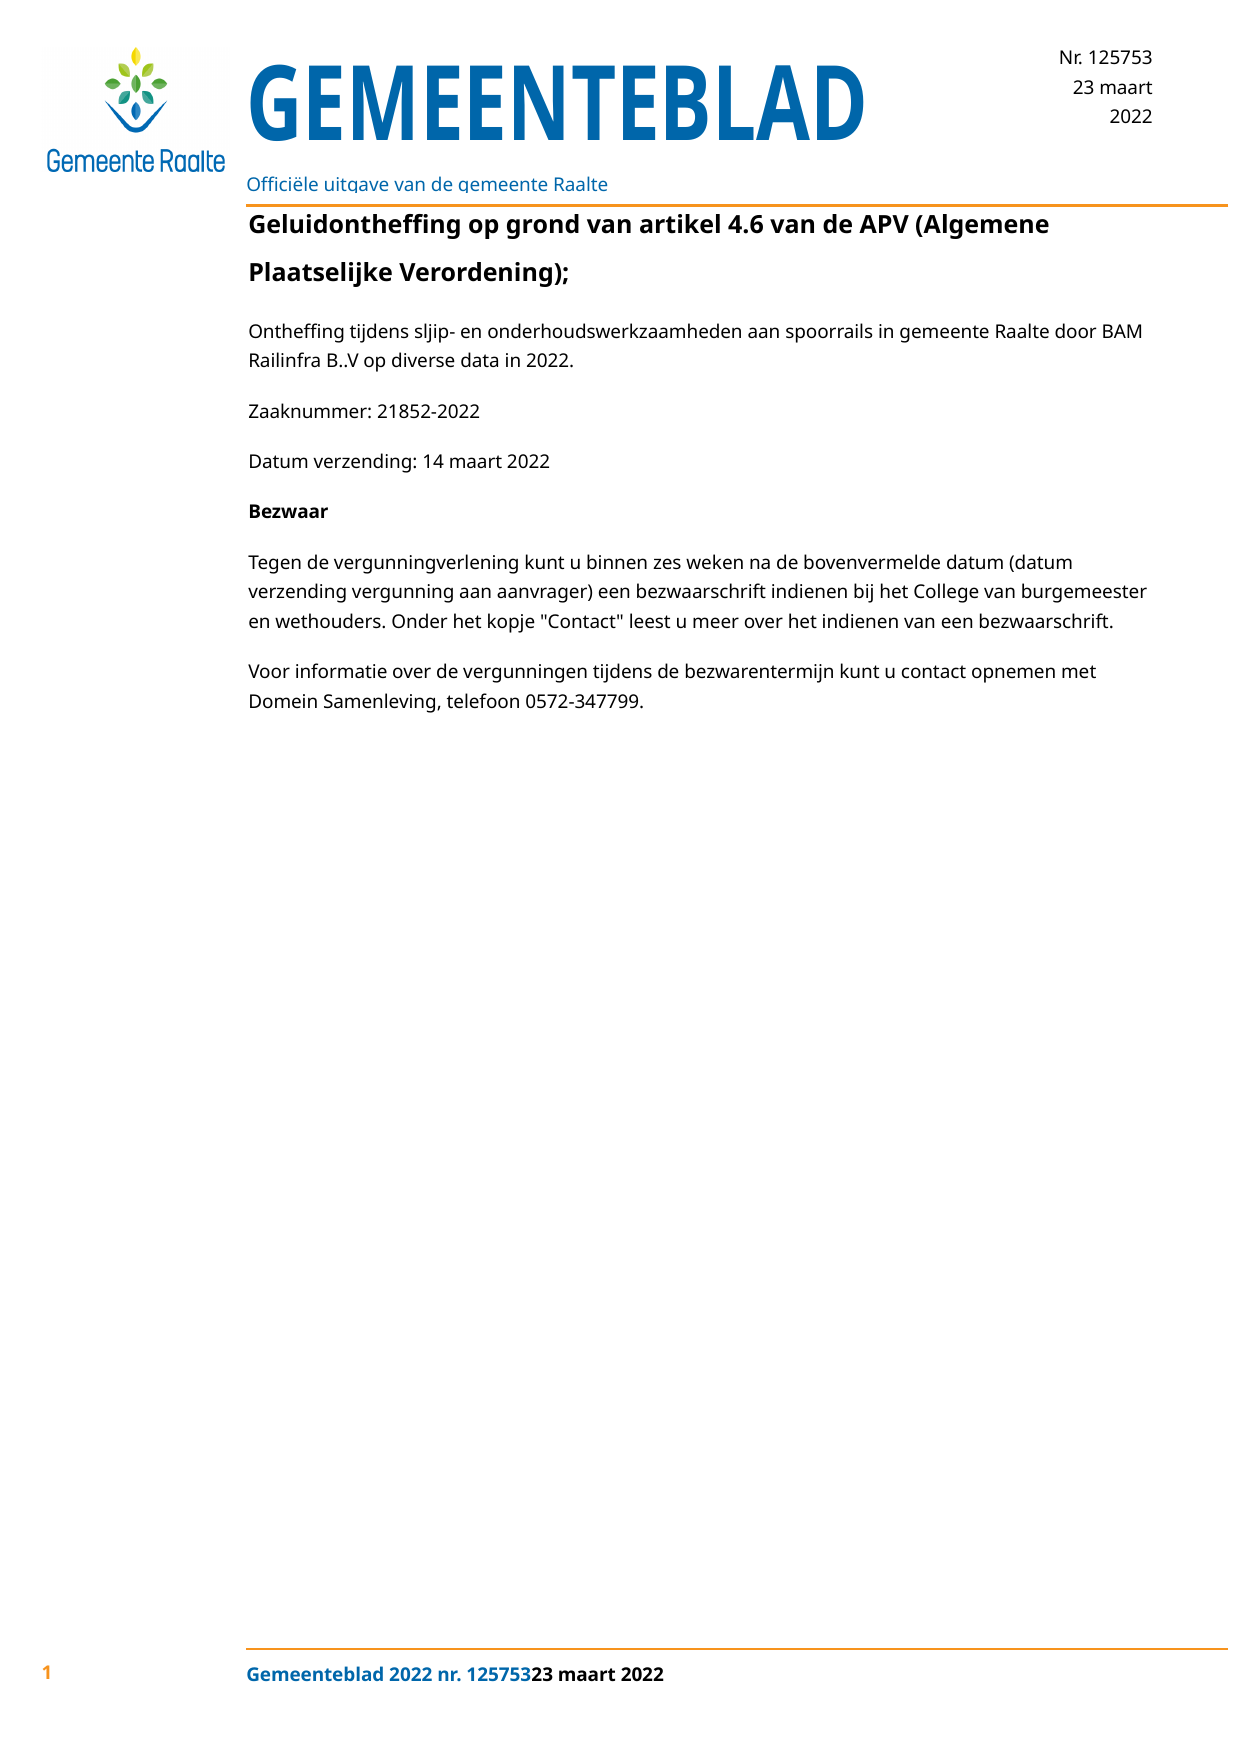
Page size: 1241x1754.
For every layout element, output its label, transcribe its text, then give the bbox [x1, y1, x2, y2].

text Tegen de vergunningverlening kunt u binnen zes weken na de bovenvermelde datum (datum verzending vergunning aan aanvrager) een bezwaarschrift indienen bij het College van burgemeester en wethouders. Onder het kopje "Contact" leest u meer over het indienen van een bezwaarschrift. [248, 549, 1152, 634]
text Voor informatie over de vergunningen tijdens de bezwarentermijn kunt u contact opnemen met Domein Samenleving, telefoon 0572-347799. [248, 659, 1152, 714]
text Geluidontheffing op grond van artikel 4.6 van de APV (Algemene Plaatselijke Verordening); [248, 207, 1152, 288]
text Bezwaar [248, 499, 1152, 524]
text Ontheffing tijdens sljip- en onderhoudswerkzaamheden aan spoorrails in gemeente Raalte door BAM Railinfra B..V op diverse data in 2022. [248, 318, 1152, 373]
text Datum verzending: 14 maart 2022 [248, 448, 1152, 474]
picture [41, 47, 231, 172]
text Zaaknummer: 21852-2022 [248, 398, 1152, 424]
